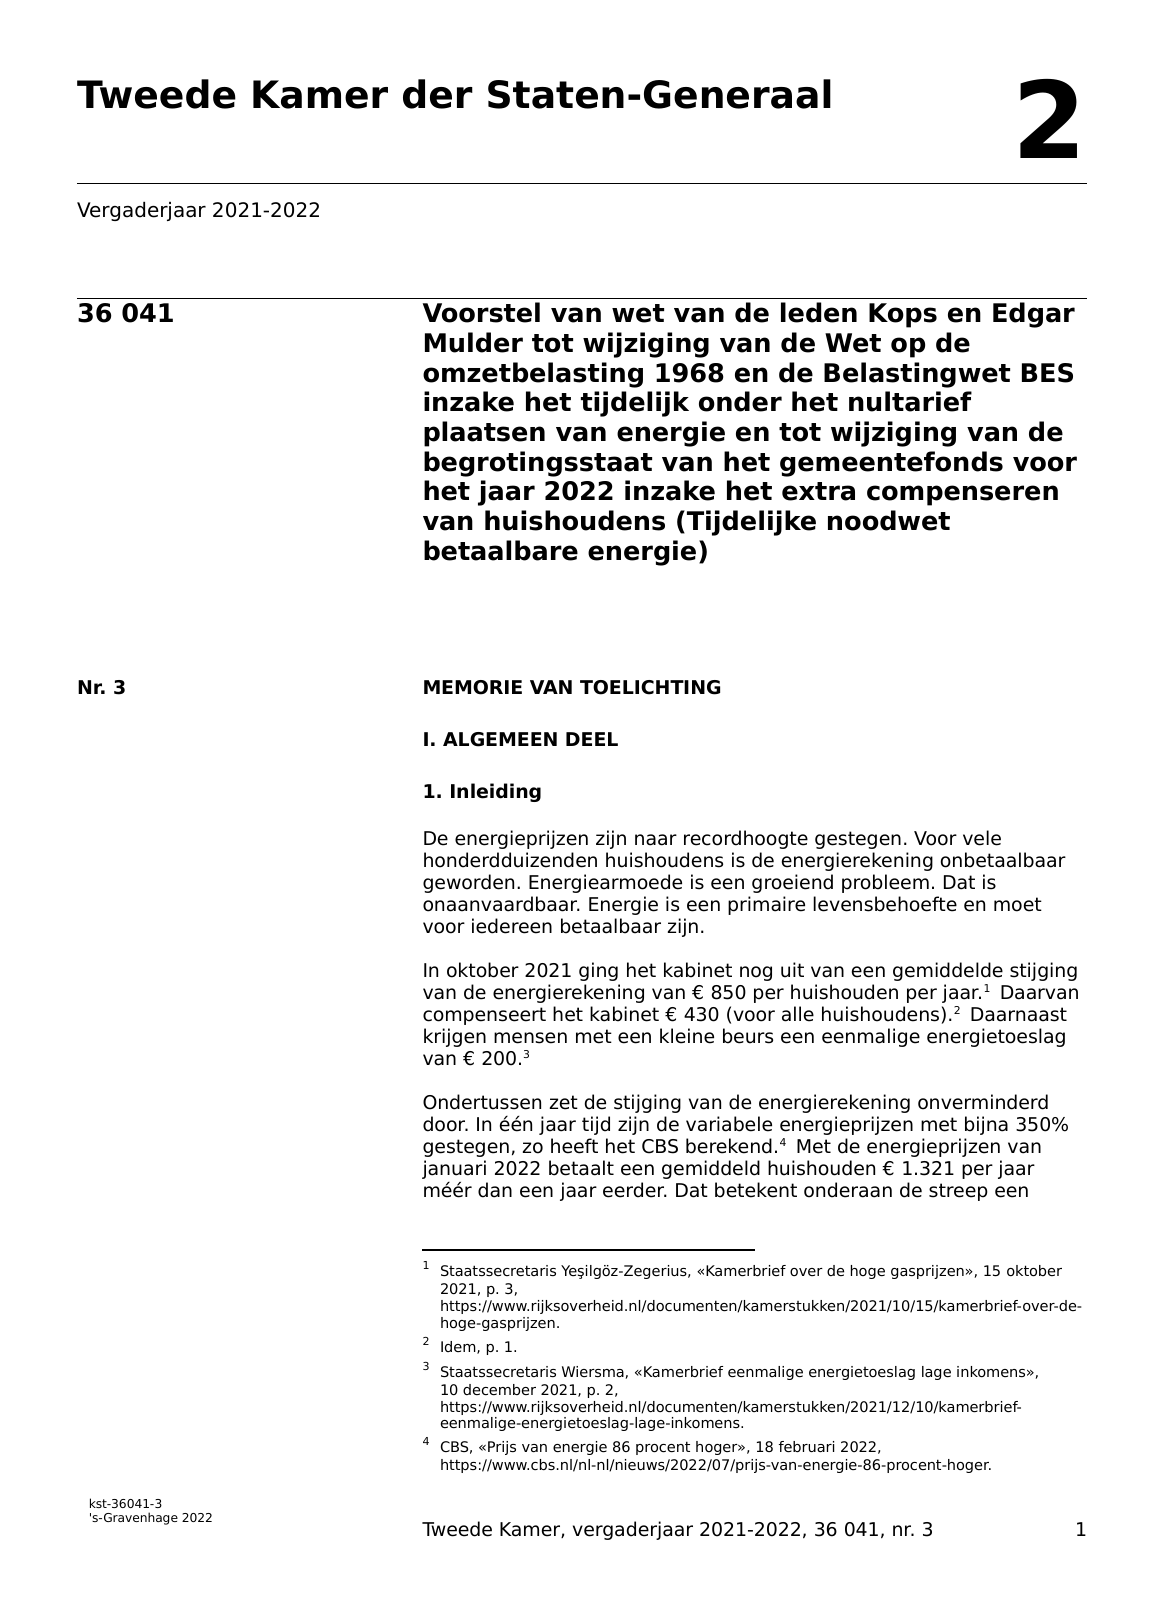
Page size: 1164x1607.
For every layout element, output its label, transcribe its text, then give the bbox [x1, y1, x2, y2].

text In oktober 2021 ging het kabinet nog uit van een gemiddelde stijging van de energierekening van € 850 per huishouden per jaar. Daarvan compenseert het kabinet € 430 (voor alle huishoudens). Daarnaast krijgen mensen met een kleine beurs een eenmalige energietoeslag van € 200. [422, 960, 1087, 1070]
text Ondertussen zet de stijging van de energierekening onverminderd door. In één jaar tijd zijn de variabele energieprijzen met bijna 350% gestegen, zo heeft het CBS berekend. Met de energieprijzen van januari 2022 betaalt een gemiddeld huishouden € 1.321 per jaar méér dan een jaar eerder. Dat betekent onderaan de streep een [422, 1092, 1087, 1202]
subtitle Nr. 3 MEMORIE VAN TOELICHTING [77, 677, 1087, 699]
text 's-Gravenhage 2022 [88, 1511, 323, 1525]
subtitle I. ALGEMEEN DEEL [422, 729, 1087, 751]
text CBS, «Prijs van energie 86 procent hoger», 18 februari 2022, https://www.cbs.nl/nl-nl/nieuws/2022/07/prijs-van-energie-86-procent-hoger. [422, 1435, 1087, 1474]
text De energieprijzen zijn naar recordhoogte gestegen. Voor vele honderdduizenden huishoudens is de energierekening onbetaalbaar geworden. Energiearmoede is een groeiend probleem. Dat is onaanvaardbaar. Energie is een primaire levensbehoefte en moet voor iedereen betaalbaar zijn. [422, 828, 1087, 938]
text kst-36041-3 [88, 1497, 323, 1511]
subtitle 1. Inleiding [422, 781, 1087, 803]
text Idem, p. 1. [422, 1335, 1087, 1357]
table_header Tweede Kamer der Staten-Generaal [77, 59, 886, 183]
subtitle 36 041 Voorstel van wet van de leden Kops en Edgar Mulder tot wijziging van de Wet op de omzetbelasting 1968 en de Belastingwet BES inzake het tijdelijk onder het nultarief plaatsen van energie en tot wijziging van de begrotingsstaat van het gemeentefonds voor het jaar 2022 inzake het extra compenseren van huishoudens (Tijdelijke noodwet betaalbare energie) [77, 299, 1087, 566]
table_header 2 [886, 59, 1087, 183]
table_cell Vergaderjaar 2021-2022 [77, 184, 1087, 298]
text Staatssecretaris Wiersma, «Kamerbrief eenmalige energietoeslag lage inkomens», 10 december 2021, p. 2, https://www.rijksoverheid.nl/documenten/kamerstukken/2021/12/10/kamerbrief-eenmalige-energietoeslag-lage-inkomens. [422, 1360, 1087, 1432]
text Staatssecretaris Yeşilgöz-Zegerius, «Kamerbrief over de hoge gasprijzen», 15 oktober 2021, p. 3, https://www.rijksoverheid.nl/documenten/kamerstukken/2021/10/15/kamerbrief-over-de-hoge-gasprijzen. [422, 1259, 1087, 1332]
